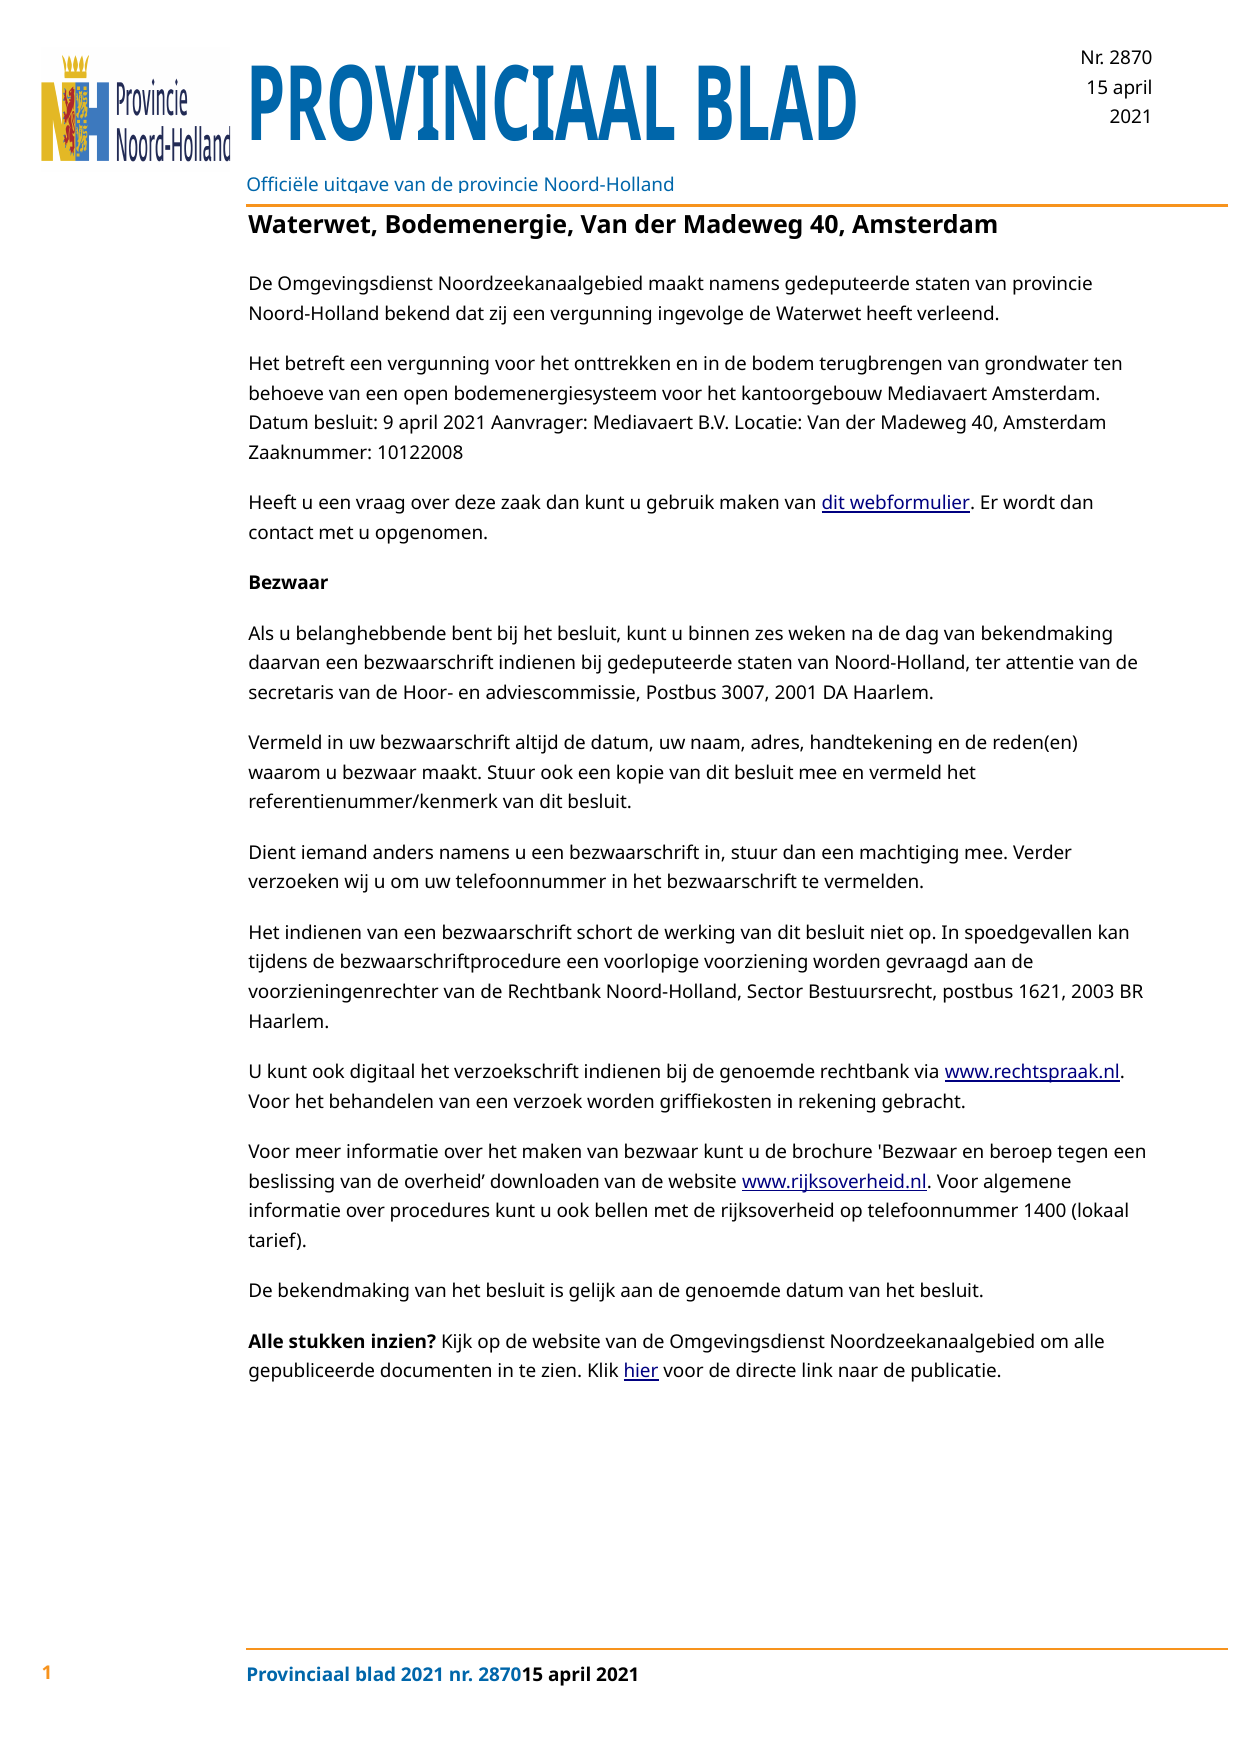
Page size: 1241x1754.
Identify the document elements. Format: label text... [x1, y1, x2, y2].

text De Omgevingsdienst Noordzeekanaalgebied maakt namens gedeputeerde staten van provincie Noord-Holland bekend dat zij een vergunning ingevolge de Waterwet heeft verleend. [248, 270, 1152, 326]
text Vermeld in uw bezwaarschrift altijd de datum, uw naam, adres, handtekening en de reden(en) waarom u bezwaar maakt. Stuur ook een kopie van dit besluit mee en vermeld het referentienummer/kenmerk van dit besluit. [248, 729, 1152, 814]
text Als u belanghebbende bent bij het besluit, kunt u binnen zes weken na de dag van bekendmaking daarvan een bezwaarschrift indienen bij gedeputeerde staten van Noord-Holland, ter attentie van de secretaris van de Hoor- en adviescommissie, Postbus 3007, 2001 DA Haarlem. [248, 620, 1152, 705]
text Heeft u een vraag over deze zaak dan kunt u gebruik maken van dit webformulier. Er wordt dan contact met u opgenomen. [248, 489, 1152, 545]
text Waterwet, Bodemenergie, Van der Madeweg 40, Amsterdam [248, 207, 1152, 241]
text Alle stukken inzien? Kijk op de website van de Omgevingsdienst Noordzeekanaalgebied om alle gepubliceerde documenten in te zien. Klik hier voor de directe link naar de publicatie. [248, 1328, 1152, 1383]
text Dient iemand anders namens u een bezwaarschrift in, stuur dan een machtiging mee. Verder verzoeken wij u om uw telefoonnummer in het bezwaarschrift te vermelden. [248, 839, 1152, 894]
text Voor meer informatie over het maken van bezwaar kunt u de brochure 'Bezwaar en beroep tegen een beslissing van de overheid’ downloaden van de website www.rijksoverheid.nl. Voor algemene informatie over procedures kunt u ook bellen met de rijksoverheid op telefoonnummer 1400 (lokaal tarief). [248, 1138, 1152, 1253]
text Bezwaar [248, 569, 1152, 595]
text Het indienen van een bezwaarschrift schort de werking van dit besluit niet op. In spoedgevallen kan tijdens de bezwaarschriftprocedure een voorlopige voorziening worden gevraagd aan de voorzieningenrechter van de Rechtbank Noord-Holland, Sector Bestuursrecht, postbus 1621, 2003 BR Haarlem. [248, 919, 1152, 1033]
text U kunt ook digitaal het verzoekschrift indienen bij de genoemde rechtbank via www.rechtspraak.nl. Voor het behandelen van een verzoek worden griffiekosten in rekening gebracht. [248, 1058, 1152, 1113]
text De bekendmaking van het besluit is gelijk aan de genoemde datum van het besluit. [248, 1277, 1152, 1303]
text Het betreft een vergunning voor het onttrekken en in de bodem terugbrengen van grondwater ten behoeve van een open bodemenergiesysteem voor het kantoorgebouw Mediavaert Amsterdam. Datum besluit: 9 april 2021 Aanvrager: Mediavaert B.V. Locatie: Van der Madeweg 40, Amsterdam Zaaknummer: 10122008 [248, 350, 1152, 465]
picture [41, 47, 231, 172]
